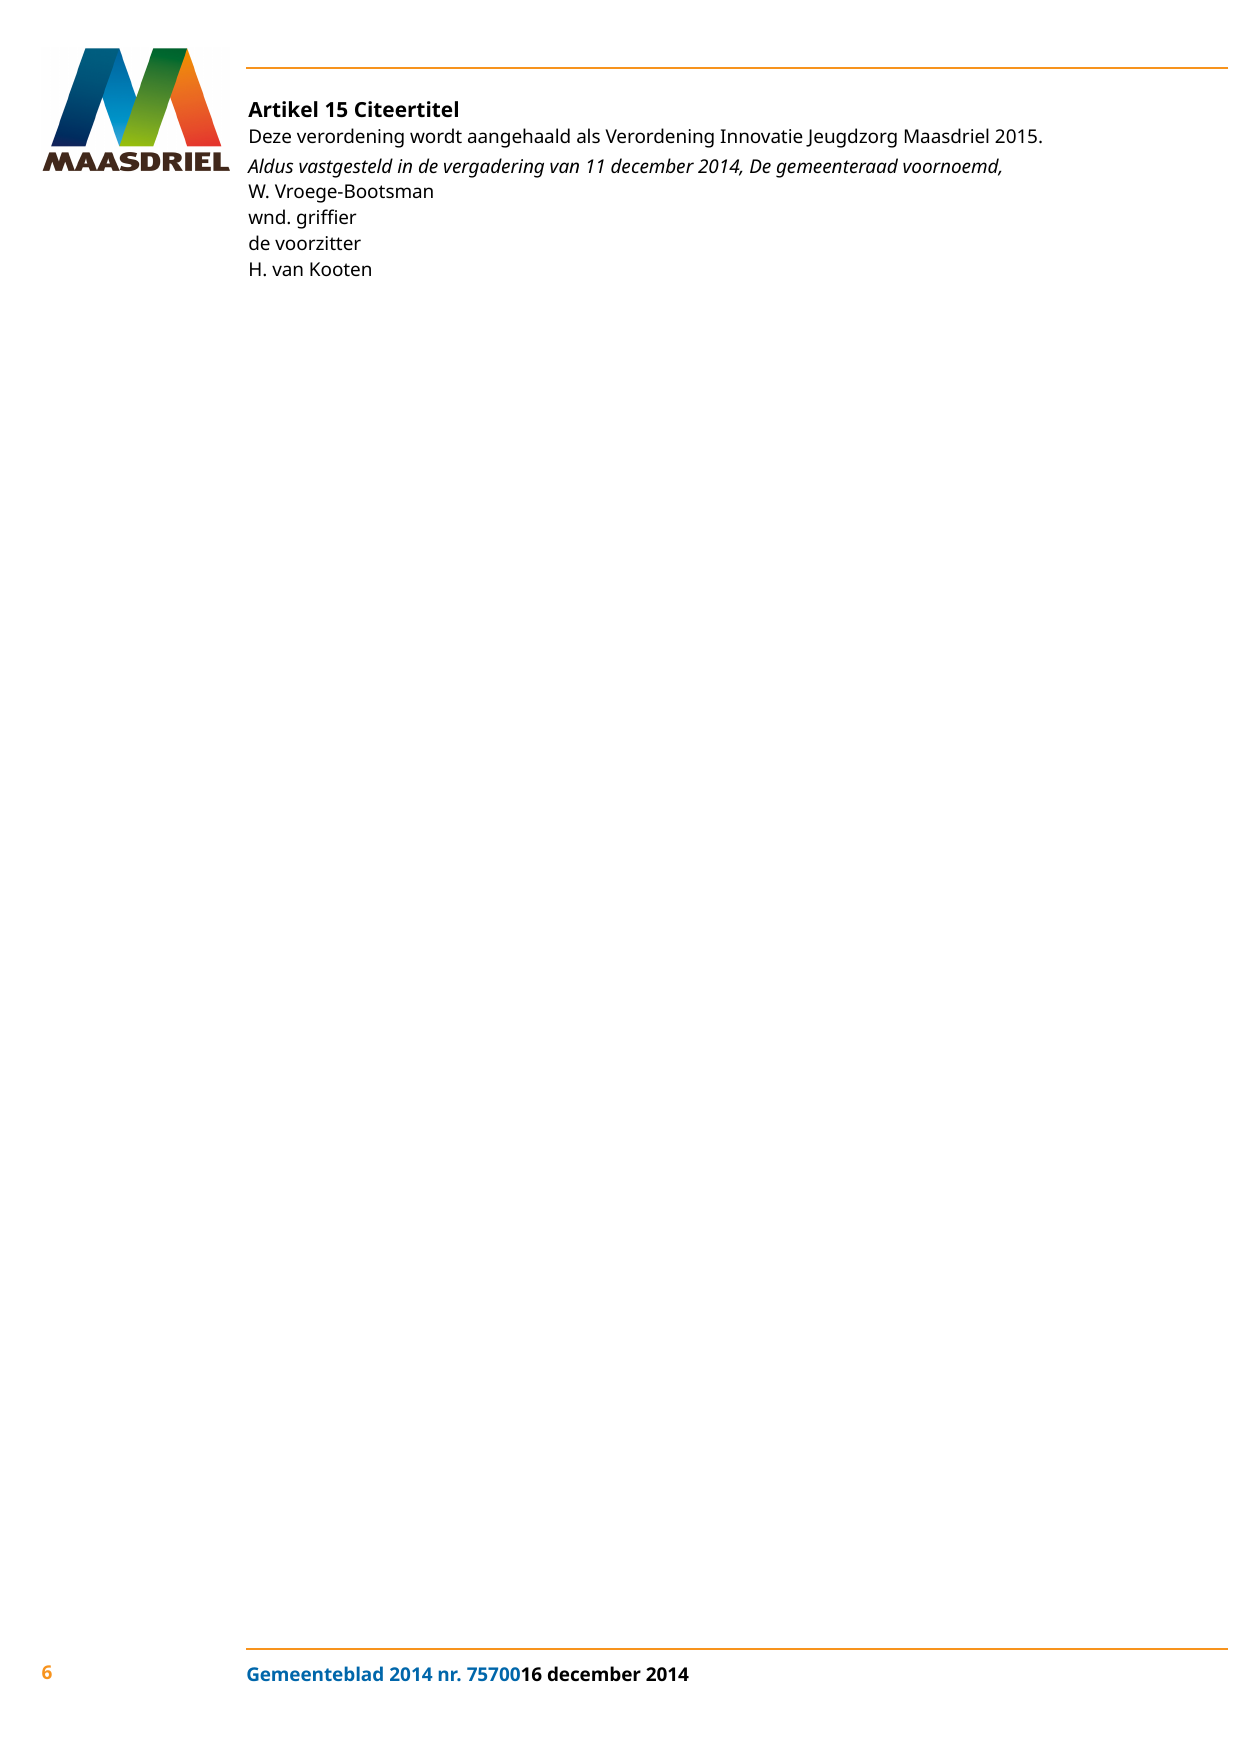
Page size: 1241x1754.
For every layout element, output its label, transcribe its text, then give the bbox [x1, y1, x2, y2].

text W. Vroege-Bootsman [248, 178, 1152, 204]
text Aldus vastgesteld in de vergadering van 11 december 2014, De gemeenteraad voornoemd, [248, 153, 1152, 178]
text Deze verordening wordt aangehaald als Verordening Innovatie Jeugdzorg Maasdriel 2015. [248, 123, 1152, 149]
text Artikel 15 Citeertitel [248, 95, 1152, 123]
text H. van Kooten [248, 256, 1152, 281]
text wnd. griffier [248, 204, 1152, 230]
text de voorzitter [248, 230, 1152, 256]
picture [41, 47, 231, 172]
